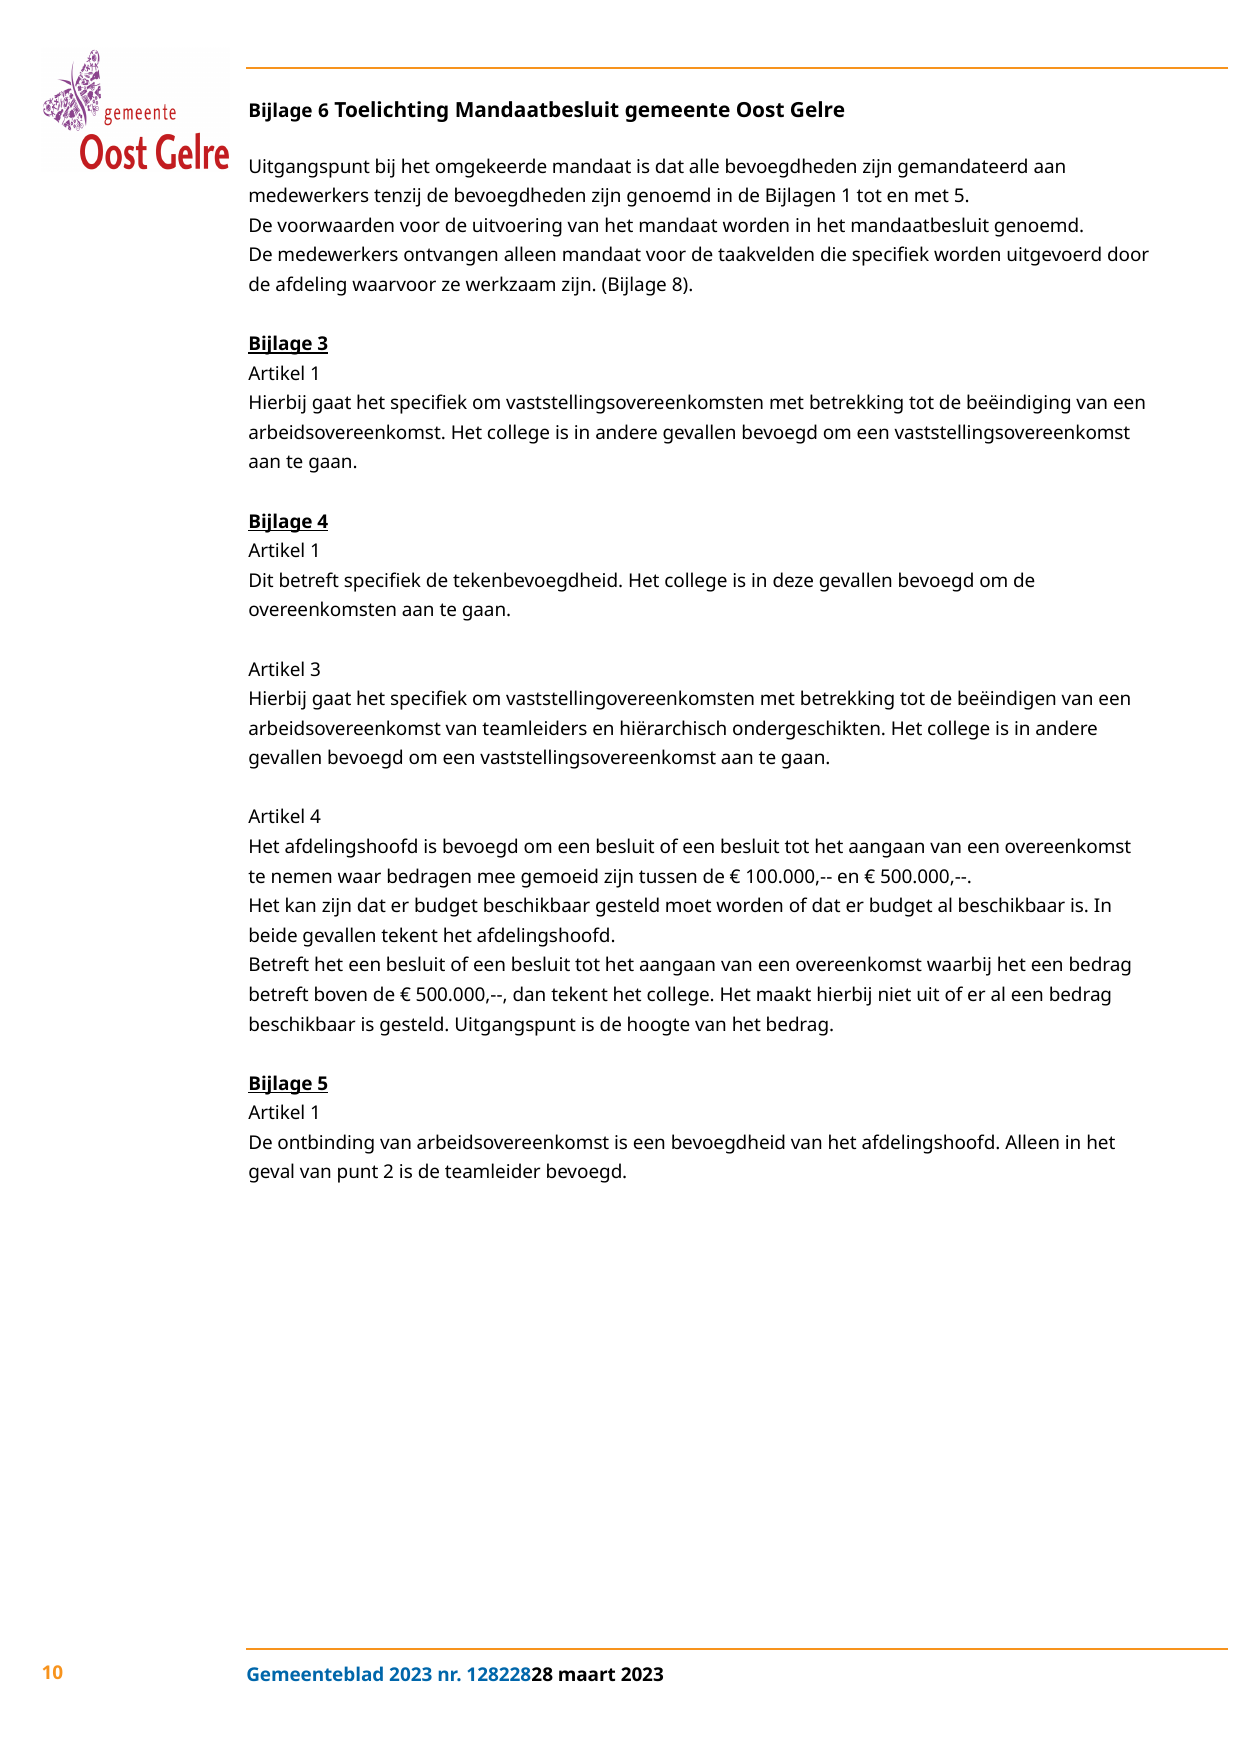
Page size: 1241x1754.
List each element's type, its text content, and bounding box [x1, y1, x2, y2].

text Hierbij gaat het specifiek om vaststellingsovereenkomsten met betrekking tot de beëindiging van een arbeidsovereenkomst. Het college is in andere gevallen bevoegd om een vaststellingsovereenkomst aan te gaan. [248, 389, 1152, 474]
text Artikel 3 [248, 656, 1152, 682]
text Het kan zijn dat er budget beschikbaar gesteld moet worden of dat er budget al beschikbaar is. In beide gevallen tekent het afdelingshoofd. [248, 892, 1152, 948]
text Bijlage 4 [248, 508, 1152, 534]
text Het afdelingshoofd is bevoegd om een besluit of een besluit tot het aangaan van een overeenkomst te nemen waar bedragen mee gemoeid zijn tussen de € 100.000,-- en € 500.000,--. [248, 833, 1152, 889]
text Hierbij gaat het specifiek om vaststellingovereenkomsten met betrekking tot de beëindigen van een arbeidsovereenkomst van teamleiders en hiërarchisch ondergeschikten. Het college is in andere gevallen bevoegd om een vaststellingsovereenkomst aan te gaan. [248, 685, 1152, 770]
text Artikel 4 [248, 804, 1152, 829]
text De ontbinding van arbeidsovereenkomst is een bevoegdheid van het afdelingshoofd. Alleen in het geval van punt 2 is de teamleider bevoegd. [248, 1129, 1152, 1184]
text Dit betreft specifiek de tekenbevoegdheid. Het college is in deze gevallen bevoegd om de overeenkomsten aan te gaan. [248, 567, 1152, 622]
text Bijlage 5 [248, 1070, 1152, 1096]
text Artikel 1 [248, 537, 1152, 563]
text Artikel 1 [248, 1099, 1152, 1125]
text De voorwaarden voor de uitvoering van het mandaat worden in het mandaatbesluit genoemd. [248, 212, 1152, 238]
text Bijlage 3 [248, 330, 1152, 356]
text De medewerkers ontvangen alleen mandaat voor de taakvelden die specifiek worden uitgevoerd door de afdeling waarvoor ze werkzaam zijn. (Bijlage 8). [248, 242, 1152, 297]
picture [41, 47, 231, 172]
text Uitgangspunt bij het omgekeerde mandaat is dat alle bevoegdheden zijn gemandateerd aan medewerkers tenzij de bevoegdheden zijn genoemd in de Bijlagen 1 tot en met 5. [248, 153, 1152, 208]
text Betreft het een besluit of een besluit tot het aangaan van een overeenkomst waarbij het een bedrag betreft boven de € 500.000,--, dan tekent het college. Het maakt hierbij niet uit of er al een bedrag beschikbaar is gesteld. Uitgangspunt is de hoogte van het bedrag. [248, 952, 1152, 1037]
text Artikel 1 [248, 360, 1152, 386]
text Bijlage 6 Toelichting Mandaatbesluit gemeente Oost Gelre [248, 95, 1152, 123]
